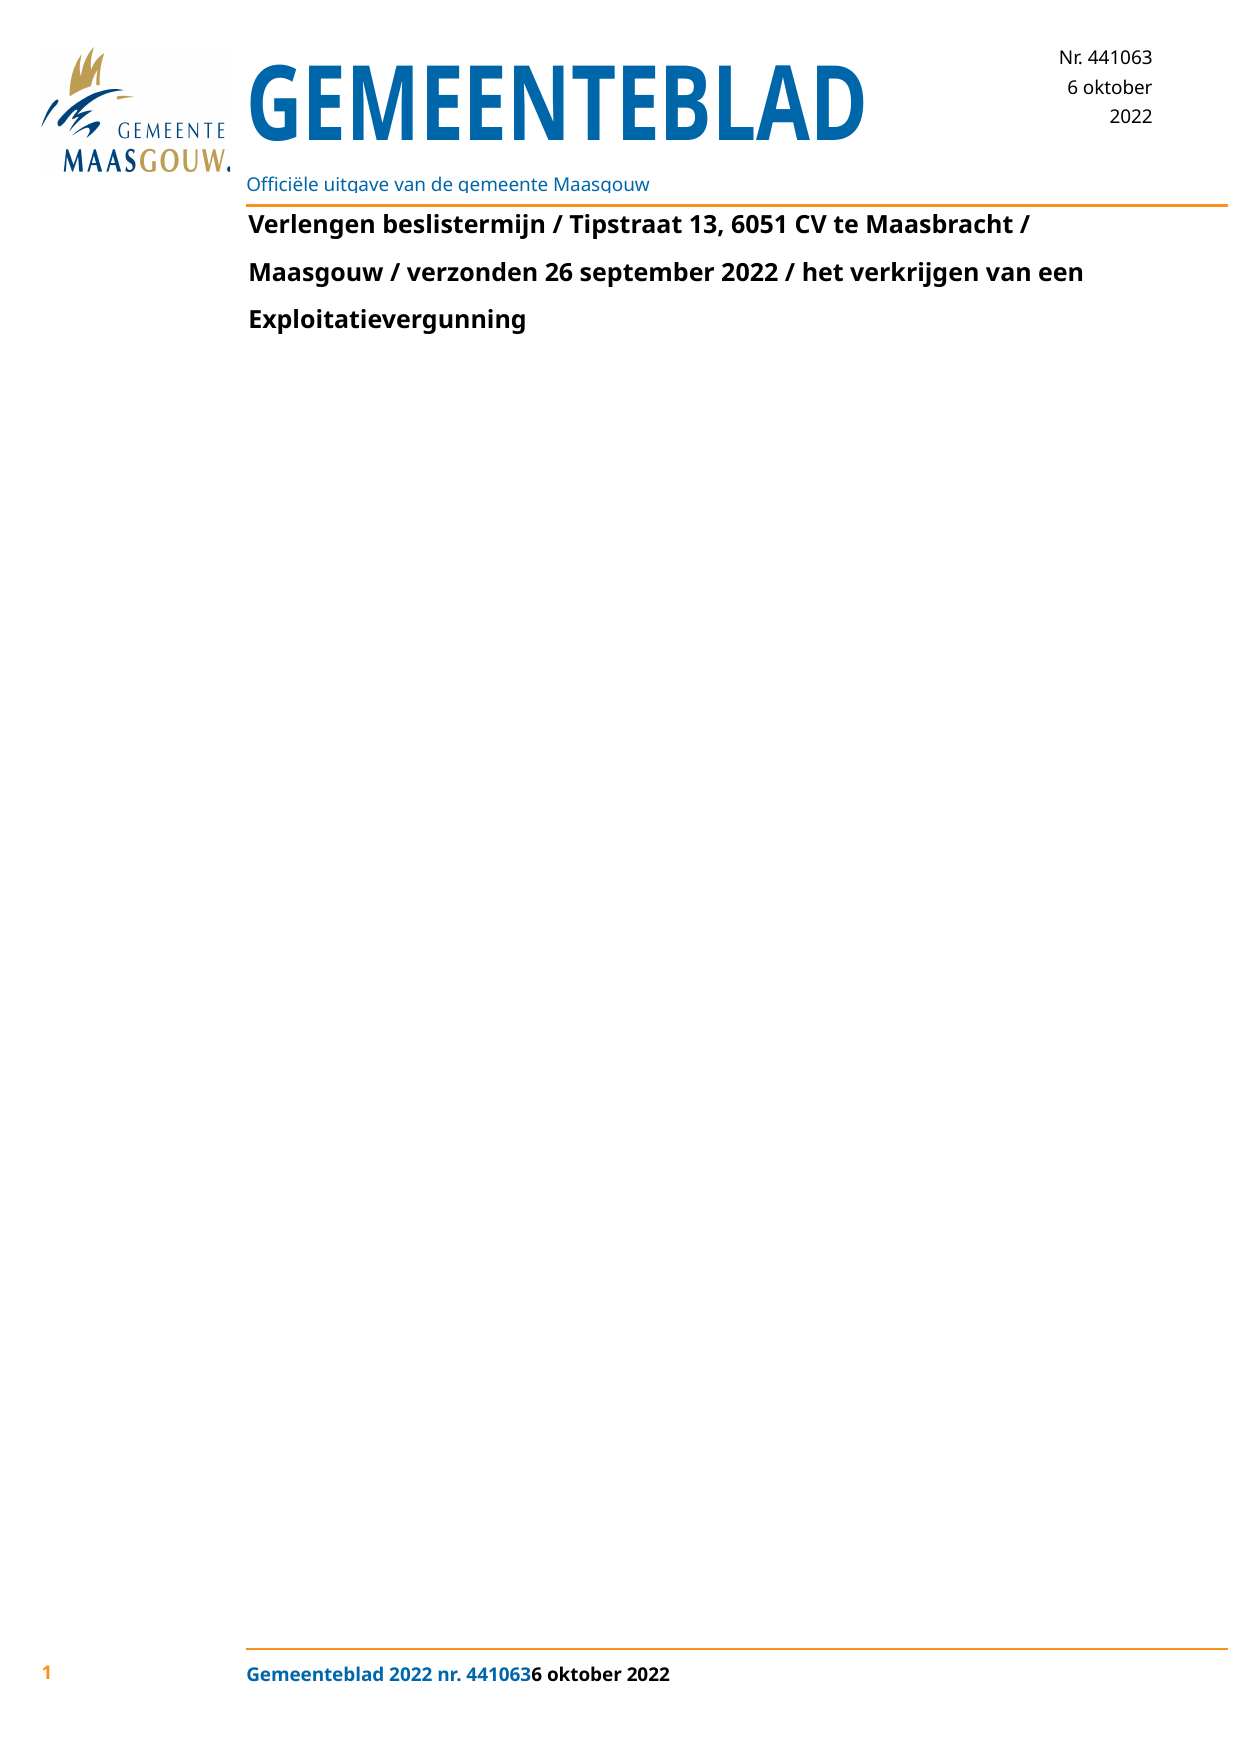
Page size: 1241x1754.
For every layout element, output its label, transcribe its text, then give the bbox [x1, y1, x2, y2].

picture [41, 47, 231, 172]
text Verlengen beslistermijn / Tipstraat 13, 6051 CV te Maasbracht / Maasgouw / verzonden 26 september 2022 / het verkrijgen van een Exploitatievergunning [248, 207, 1152, 336]
